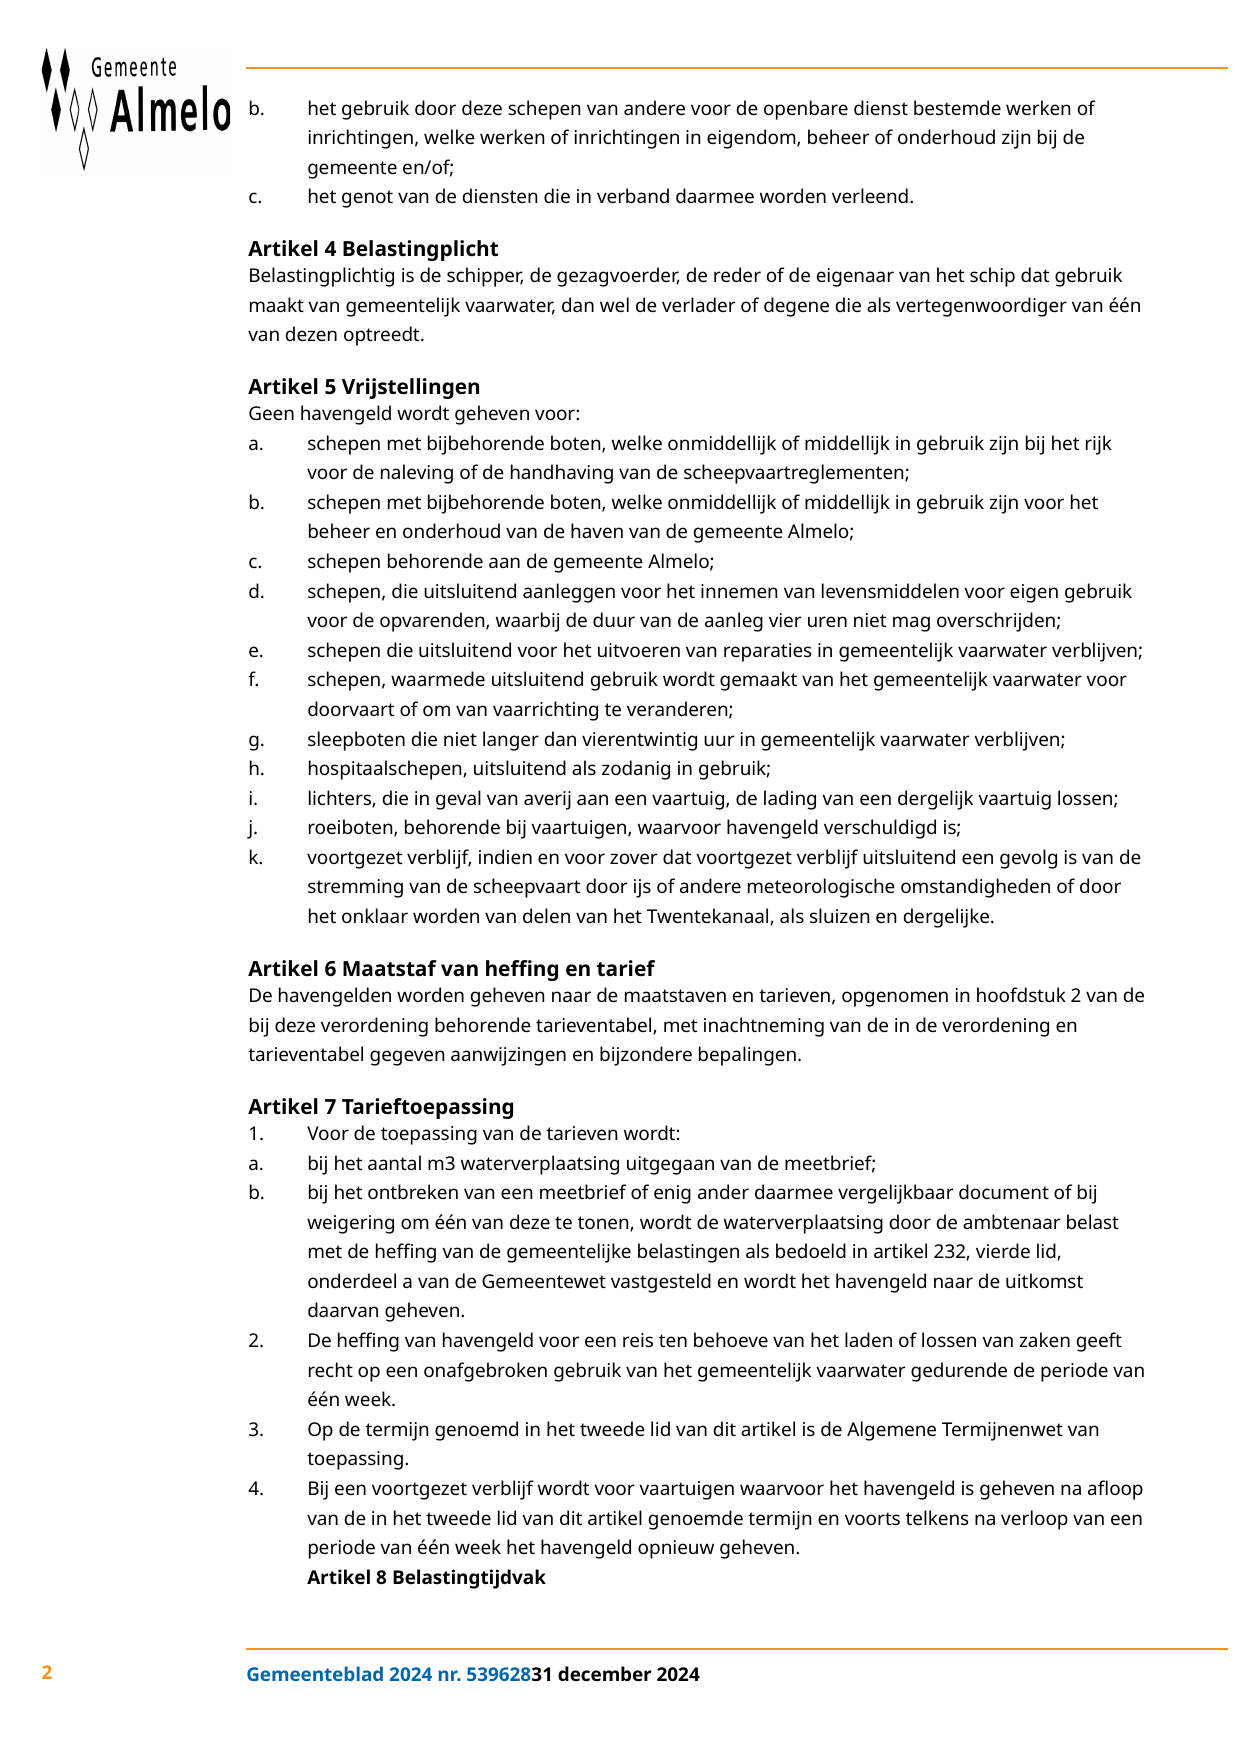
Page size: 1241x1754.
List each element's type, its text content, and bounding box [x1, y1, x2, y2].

text Belastingplichtig is de schipper, de gezagvoerder, de reder of de eigenaar van het schip dat gebruik maakt van gemeentelijk vaarwater, dan wel de verlader of degene die als vertegenwoordiger van één van dezen optreedt. [248, 262, 1152, 347]
list Artikel 8 Belastingtijdvak [248, 1564, 1152, 1590]
list bij het aantal m3 waterverplaatsing uitgegaan van de meetbrief; [248, 1150, 1152, 1176]
text Artikel 4 Belastingplicht [248, 234, 1152, 262]
list bij het ontbreken van een meetbrief of enig ander daarmee vergelijkbaar document of bij weigering om één van deze te tonen, wordt de waterverplaatsing door de ambtenaar belast met de heffing van de gemeentelijke belastingen als bedoeld in artikel 232, vierde lid, onderdeel a van de Gemeentewet vastgesteld en wordt het havengeld naar de uitkomst daarvan geheven. [248, 1179, 1152, 1323]
list Bij een voortgezet verblijf wordt voor vaartuigen waarvoor het havengeld is geheven na afloop van de in het tweede lid van dit artikel genoemde termijn en voorts telkens na verloop van een periode van één week het havengeld opnieuw geheven. [248, 1475, 1152, 1560]
picture [41, 47, 231, 172]
text Geen havengeld wordt geheven voor: [248, 400, 1152, 426]
list Voor de toepassing van de tarieven wordt: [248, 1120, 1152, 1146]
list sleepboten die niet langer dan vierentwintig uur in gemeentelijk vaarwater verblijven; [248, 726, 1152, 752]
text Artikel 6 Maatstaf van heffing en tarief [248, 954, 1152, 982]
text Artikel 7 Tarieftoepassing [248, 1092, 1152, 1120]
list het gebruik door deze schepen van andere voor de openbare dienst bestemde werken of inrichtingen, welke werken of inrichtingen in eigendom, beheer of onderhoud zijn bij de gemeente en/of; [248, 95, 1152, 180]
list schepen, waarmede uitsluitend gebruik wordt gemaakt van het gemeentelijk vaarwater voor doorvaart of om van vaarrichting te veranderen; [248, 667, 1152, 722]
list het genot van de diensten die in verband daarmee worden verleend. [248, 183, 1152, 209]
list De heffing van havengeld voor een reis ten behoeve van het laden of lossen van zaken geeft recht op een onafgebroken gebruik van het gemeentelijk vaarwater gedurende de periode van één week. [248, 1327, 1152, 1412]
list schepen die uitsluitend voor het uitvoeren van reparaties in gemeentelijk vaarwater verblijven; [248, 637, 1152, 663]
list roeiboten, behorende bij vaartuigen, waarvoor havengeld verschuldigd is; [248, 814, 1152, 840]
list lichters, die in geval van averij aan een vaartuig, de lading van een dergelijk vaartuig lossen; [248, 785, 1152, 811]
list Op de termijn genoemd in het tweede lid van dit artikel is de Algemene Termijnenwet van toepassing. [248, 1416, 1152, 1471]
list hospitaalschepen, uitsluitend als zodanig in gebruik; [248, 755, 1152, 781]
list schepen, die uitsluitend aanleggen voor het innemen van levensmiddelen voor eigen gebruik voor de opvarenden, waarbij de duur van de aanleg vier uren niet mag overschrijden; [248, 578, 1152, 633]
text Artikel 5 Vrijstellingen [248, 372, 1152, 400]
list schepen met bijbehorende boten, welke onmiddellijk of middellijk in gebruik zijn bij het rijk voor de naleving of de handhaving van de scheepvaartreglementen; [248, 430, 1152, 485]
text De havengelden worden geheven naar de maatstaven en tarieven, opgenomen in hoofdstuk 2 van de bij deze verordening behorende tarieventabel, met inachtneming van de in de verordening en tarieventabel gegeven aanwijzingen en bijzondere bepalingen. [248, 982, 1152, 1067]
list schepen met bijbehorende boten, welke onmiddellijk of middellijk in gebruik zijn voor het beheer en onderhoud van de haven van de gemeente Almelo; [248, 489, 1152, 544]
list voortgezet verblijf, indien en voor zover dat voortgezet verblijf uitsluitend een gevolg is van de stremming van de scheepvaart door ijs of andere meteorologische omstandigheden of door het onklaar worden van delen van het Twentekanaal, als sluizen en dergelijke. [248, 844, 1152, 929]
list schepen behorende aan de gemeente Almelo; [248, 548, 1152, 574]
